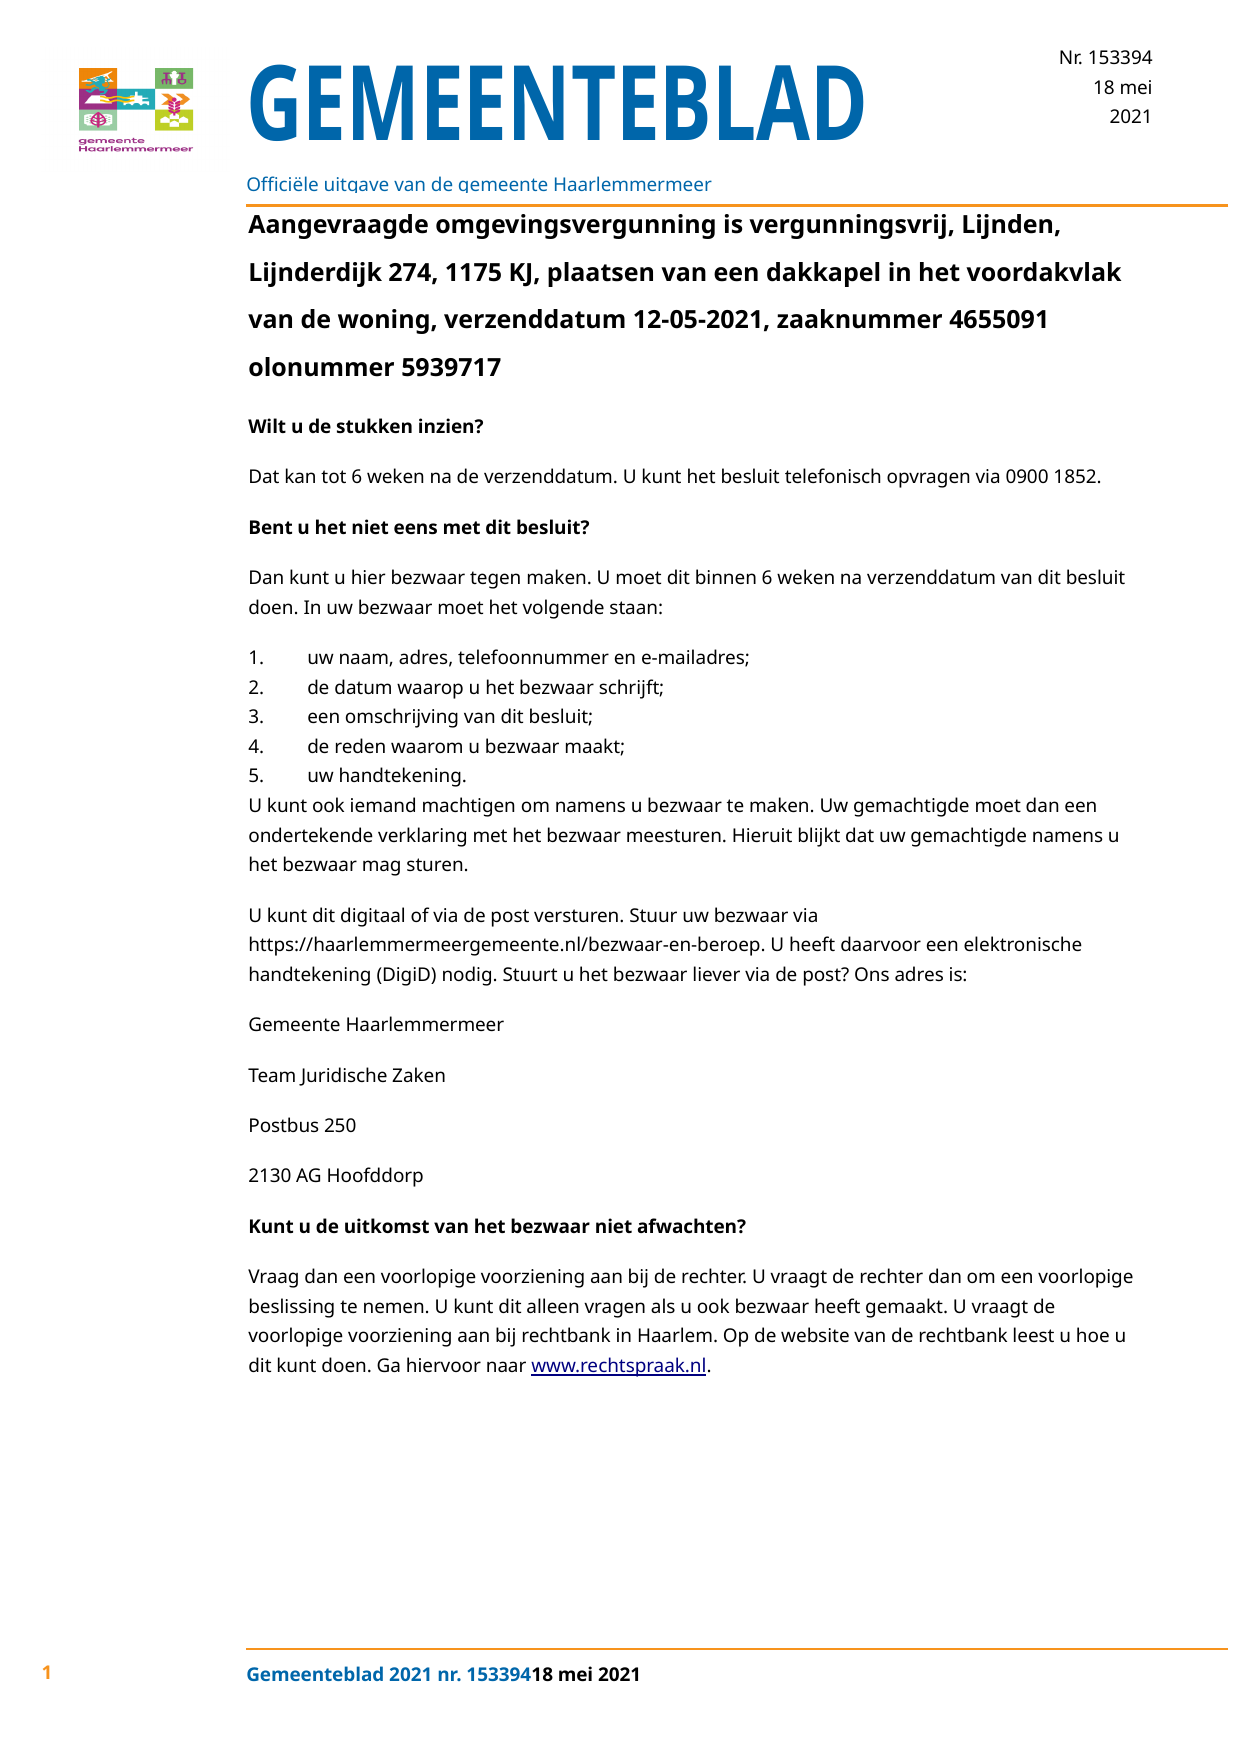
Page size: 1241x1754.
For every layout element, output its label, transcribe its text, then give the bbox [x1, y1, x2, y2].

text Dan kunt u hier bezwaar tegen maken. U moet dit binnen 6 weken na verzenddatum van dit besluit doen. In uw bezwaar moet het volgende staan: [248, 564, 1152, 620]
text Team Juridische Zaken [248, 1062, 1152, 1088]
text Kunt u de uitkomst van het bezwaar niet afwachten? [248, 1213, 1152, 1239]
picture [41, 47, 231, 172]
text Aangevraagde omgevingsvergunning is vergunningsvrij, Lijnden, Lijnderdijk 274, 1175 KJ, plaatsen van een dakkapel in het voordakvlak van de woning, verzenddatum 12-05-2021, zaaknummer 4655091 olonummer 5939717 [248, 207, 1152, 384]
text Dat kan tot 6 weken na de verzenddatum. U kunt het besluit telefonisch opvragen via 0900 1852. [248, 463, 1152, 489]
text Bent u het niet eens met dit besluit? [248, 514, 1152, 540]
text Postbus 250 [248, 1112, 1152, 1138]
text Vraag dan een voorlopige voorziening aan bij de rechter. U vraagt de rechter dan om een voorlopige beslissing te nemen. U kunt dit alleen vragen als u ook bezwaar heeft gemaakt. U vraagt de voorlopige voorziening aan bij rechtbank in Haarlem. Op de website van de rechtbank leest u hoe u dit kunt doen. Ga hiervoor naar www.rechtspraak.nl. [248, 1263, 1152, 1378]
text U kunt dit digitaal of via de post versturen. Stuur uw bezwaar via https://haarlemmermeergemeente.nl/bezwaar-en-beroep. U heeft daarvoor een elektronische handtekening (DigiD) nodig. Stuurt u het bezwaar liever via de post? Ons adres is: [248, 902, 1152, 987]
list een omschrijving van dit besluit; [248, 703, 1152, 729]
list de datum waarop u het bezwaar schrijft; [248, 674, 1152, 700]
list uw handtekening. [248, 763, 1152, 788]
text 2130 AG Hoofddorp [248, 1163, 1152, 1188]
text U kunt ook iemand machtigen om namens u bezwaar te maken. Uw gemachtigde moet dan een ondertekende verklaring met het bezwaar meesturen. Hieruit blijkt dat uw gemachtigde namens u het bezwaar mag sturen. [248, 792, 1152, 877]
text Wilt u de stukken inzien? [248, 413, 1152, 439]
list de reden waarom u bezwaar maakt; [248, 733, 1152, 759]
list uw naam, adres, telefoonnummer en e-mailadres; [248, 644, 1152, 670]
text Gemeente Haarlemmermeer [248, 1011, 1152, 1037]
